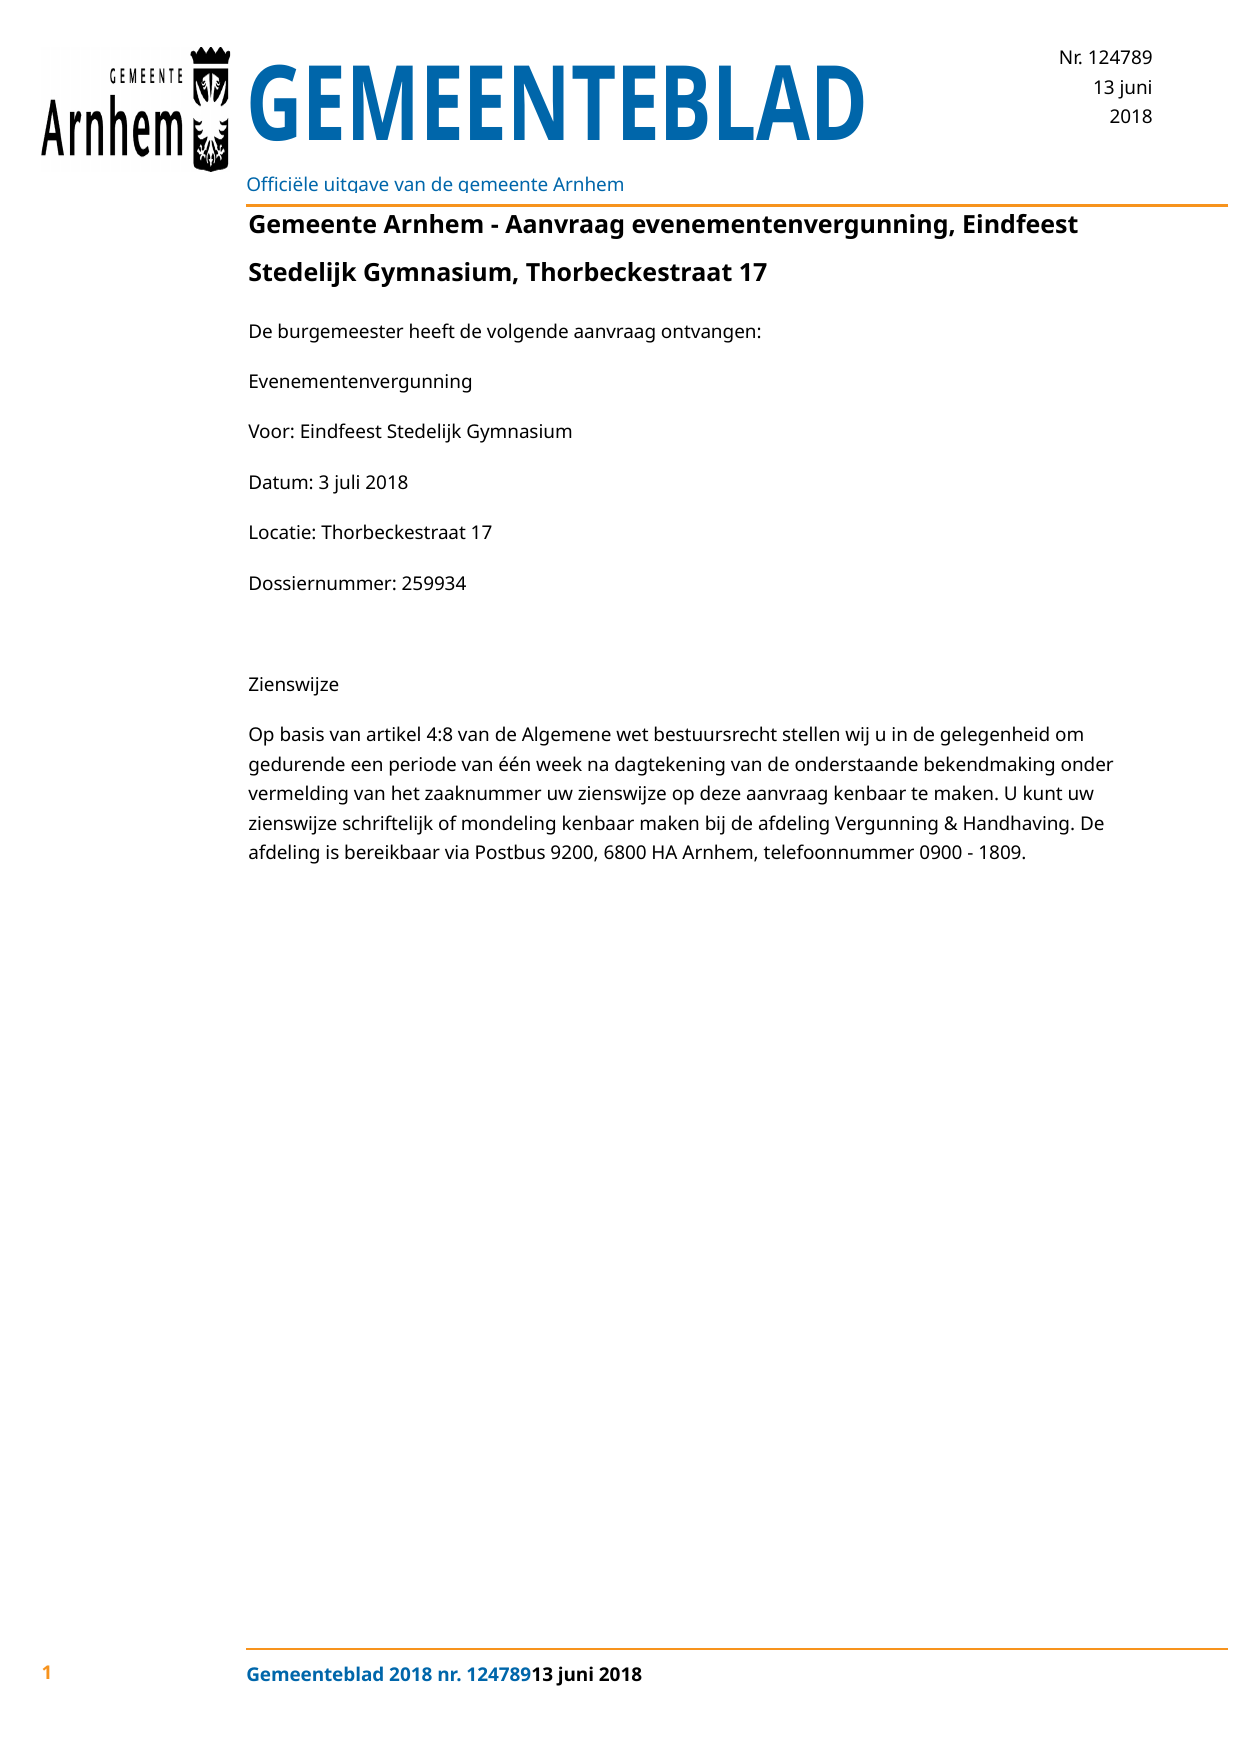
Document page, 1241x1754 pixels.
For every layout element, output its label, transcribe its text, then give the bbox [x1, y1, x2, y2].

text Zienswijze [248, 671, 1152, 697]
text Locatie: Thorbeckestraat 17 [248, 519, 1152, 545]
text Voor: Eindfeest Stedelijk Gymnasium [248, 419, 1152, 444]
text Evenementenvergunning [248, 368, 1152, 394]
picture [41, 47, 231, 172]
text Op basis van artikel 4:8 van de Algemene wet bestuursrecht stellen wij u in de gelegenheid om gedurende een periode van één week na dagtekening van de onderstaande bekendmaking onder vermelding van het zaaknummer uw zienswijze op deze aanvraag kenbaar te maken. U kunt uw zienswijze schriftelijk of mondeling kenbaar maken bij de afdeling Vergunning & Handhaving. De afdeling is bereikbaar via Postbus 9200, 6800 HA Arnhem, telefoonnummer 0900 - 1809. [248, 721, 1152, 865]
text Gemeente Arnhem - Aanvraag evenementenvergunning, Eindfeest Stedelijk Gymnasium, Thorbeckestraat 17 [248, 207, 1152, 288]
text Datum: 3 juli 2018 [248, 469, 1152, 495]
text De burgemeester heeft de volgende aanvraag ontvangen: [248, 318, 1152, 344]
text Dossiernummer: 259934 [248, 570, 1152, 596]
